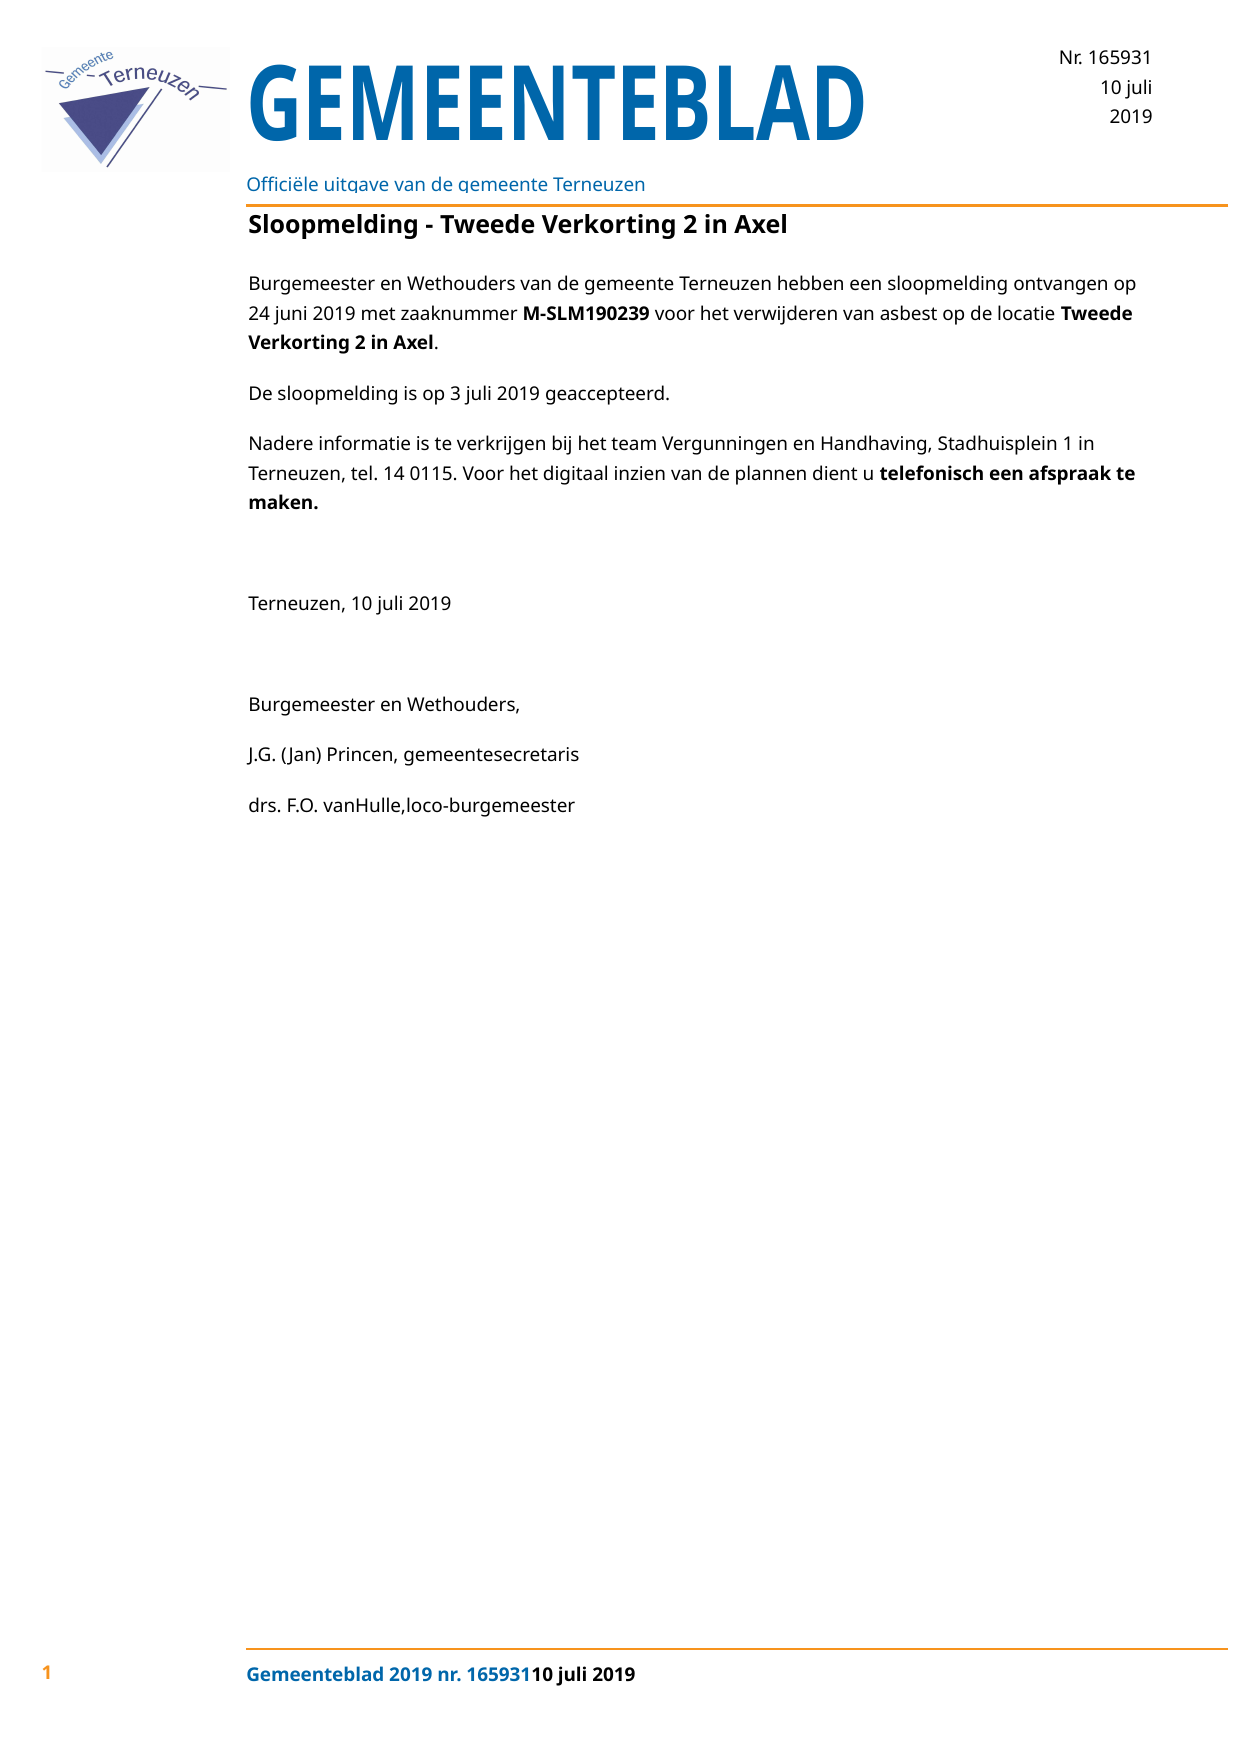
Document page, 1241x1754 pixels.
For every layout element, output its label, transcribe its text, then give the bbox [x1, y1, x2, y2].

text J.G. (Jan) Princen, gemeentesecretaris [248, 742, 1152, 767]
text drs. F.O. vanHulle,loco-burgemeester [248, 792, 1152, 818]
text Nadere informatie is te verkrijgen bij het team Vergunningen en Handhaving, Stadhuisplein 1 in Terneuzen, tel. 14 0115. Voor het digitaal inzien van de plannen dient u telefonisch een afspraak te maken. [248, 430, 1152, 515]
text Terneuzen, 10 juli 2019 [248, 590, 1152, 616]
text Burgemeester en Wethouders van de gemeente Terneuzen hebben een sloopmelding ontvangen op 24 juni 2019 met zaaknummer M-SLM190239 voor het verwijderen van asbest op de locatie Tweede Verkorting 2 in Axel. [248, 270, 1152, 355]
text Burgemeester en Wethouders, [248, 691, 1152, 717]
text Sloopmelding - Tweede Verkorting 2 in Axel [248, 207, 1152, 241]
text De sloopmelding is op 3 juli 2019 geaccepteerd. [248, 380, 1152, 406]
picture [41, 47, 231, 172]
